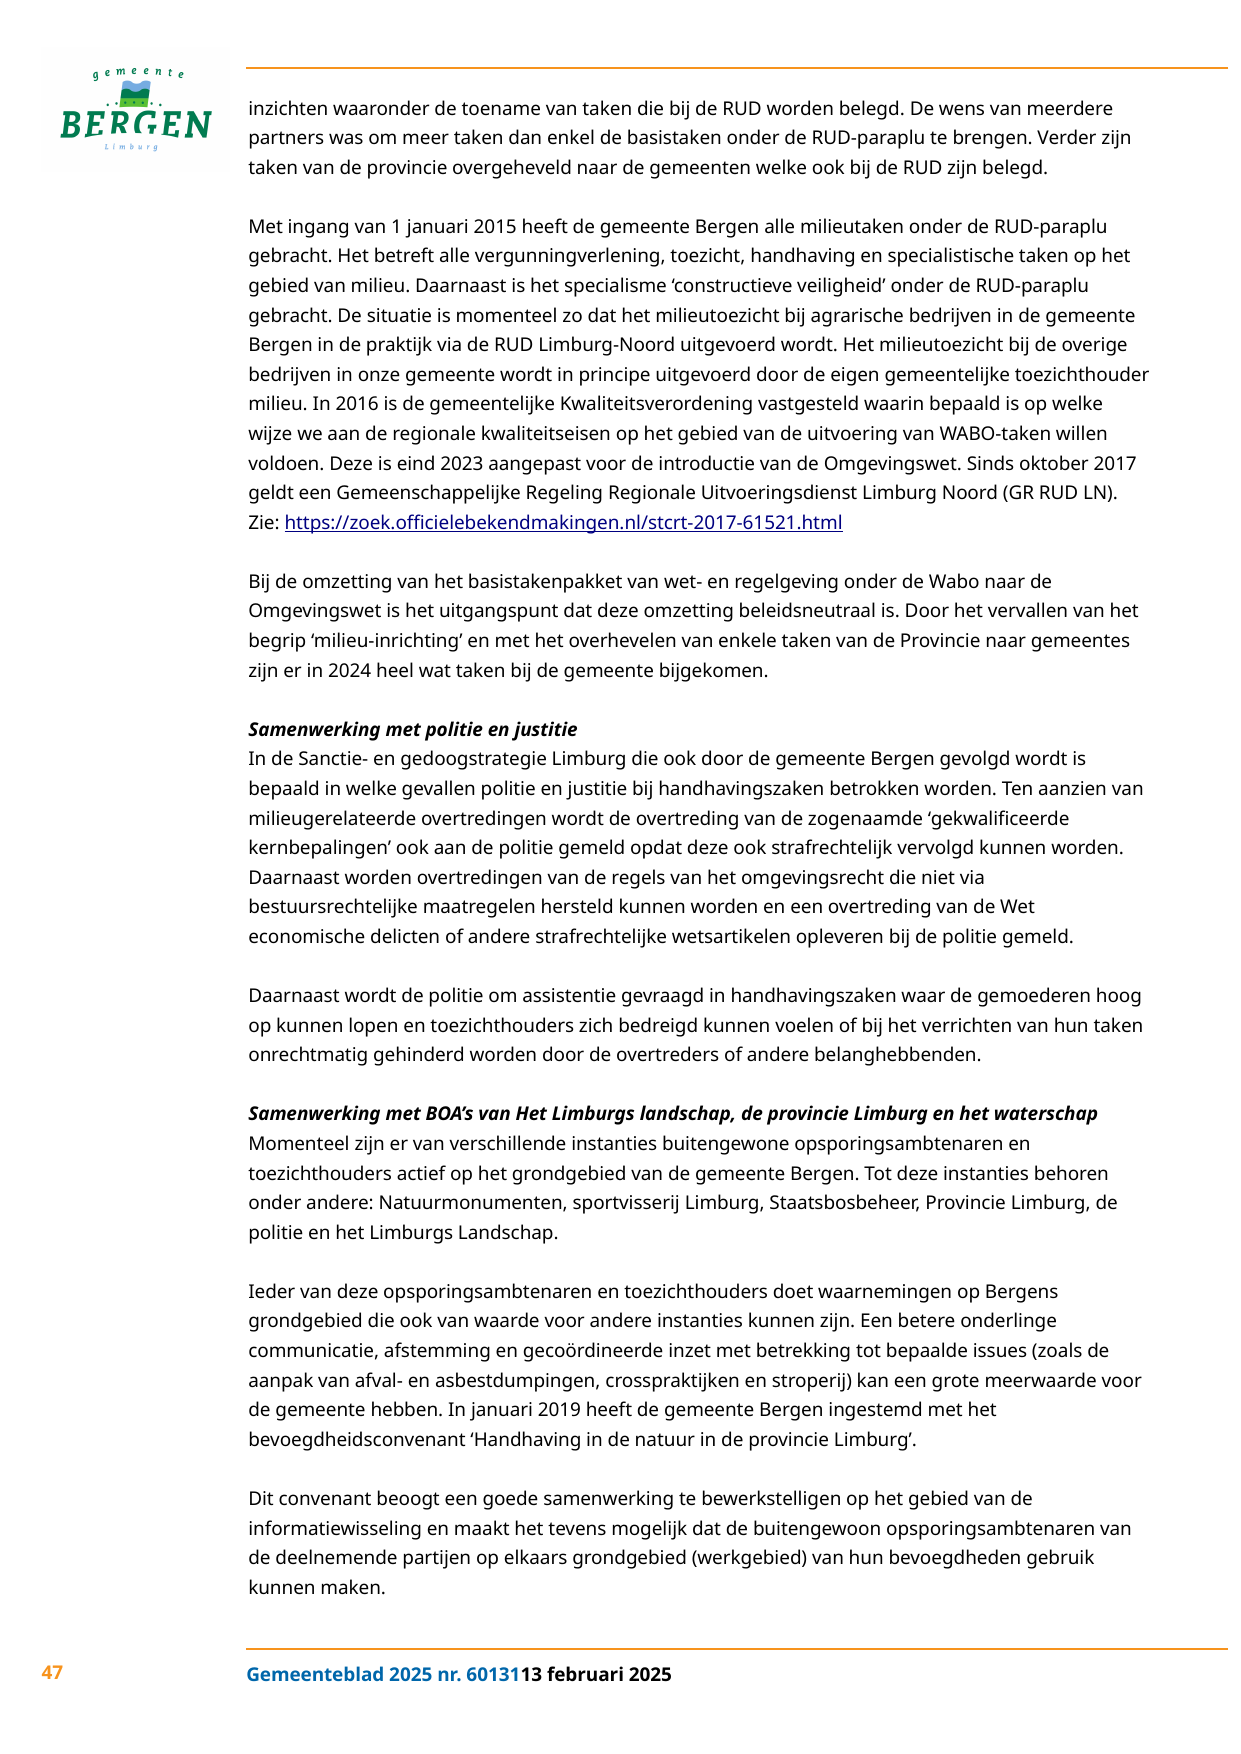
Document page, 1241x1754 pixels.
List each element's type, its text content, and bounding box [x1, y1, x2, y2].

text inzichten waaronder de toename van taken die bij de RUD worden belegd. De wens van meerdere partners was om meer taken dan enkel de basistaken onder de RUD-paraplu te brengen. Verder zijn taken van de provincie overgeheveld naar de gemeenten welke ook bij de RUD zijn belegd. [248, 95, 1152, 180]
text Bij de omzetting van het basistakenpakket van wet- en regelgeving onder de Wabo naar de Omgevingswet is het uitgangspunt dat deze omzetting beleidsneutraal is. Door het vervallen van het begrip ‘milieu-inrichting’ en met het overhevelen van enkele taken van de Provincie naar gemeentes zijn er in 2024 heel wat taken bij de gemeente bijgekomen. [248, 568, 1152, 683]
text Ieder van deze opsporingsambtenaren en toezichthouders doet waarnemingen op Bergens grondgebied die ook van waarde voor andere instanties kunnen zijn. Een betere onderlinge communicatie, afstemming en gecoördineerde inzet met betrekking tot bepaalde issues (zoals de aanpak van afval- en asbestdumpingen, crosspraktijken en stroperij) kan een grote meerwaarde voor de gemeente hebben. In januari 2019 heeft de gemeente Bergen ingestemd met het bevoegdheidsconvenant ‘Handhaving in de natuur in de provincie Limburg’. [248, 1278, 1152, 1452]
text Samenwerking met politie en justitie [248, 716, 1152, 742]
text Momenteel zijn er van verschillende instanties buitengewone opsporingsambtenaren en toezichthouders actief op het grondgebied van de gemeente Bergen. Tot deze instanties behoren onder andere: Natuurmonumenten, sportvisserij Limburg, Staatsbosbeheer, Provincie Limburg, de politie en het Limburgs Landschap. [248, 1130, 1152, 1245]
text Met ingang van 1 januari 2015 heeft de gemeente Bergen alle milieutaken onder de RUD-paraplu gebracht. Het betreft alle vergunningverlening, toezicht, handhaving en specialistische taken op het gebied van milieu. Daarnaast is het specialisme ‘constructieve veiligheid’ onder de RUD-paraplu gebracht. De situatie is momenteel zo dat het milieutoezicht bij agrarische bedrijven in de gemeente Bergen in de praktijk via de RUD Limburg-Noord uitgevoerd wordt. Het milieutoezicht bij de overige bedrijven in onze gemeente wordt in principe uitgevoerd door de eigen gemeentelijke toezichthouder milieu. In 2016 is de gemeentelijke Kwaliteitsverordening vastgesteld waarin bepaald is op welke wijze we aan de regionale kwaliteitseisen op het gebied van de uitvoering van WABO-taken willen voldoen. Deze is eind 2023 aangepast voor de introductie van de Omgevingswet. Sinds oktober 2017 geldt een Gemeenschappelijke Regeling Regionale Uitvoeringsdienst Limburg Noord (GR RUD LN). Zie: https://zoek.officielebekendmakingen.nl/stcrt-2017-61521.html [248, 213, 1152, 535]
text Dit convenant beoogt een goede samenwerking te bewerkstelligen op het gebied van de informatiewisseling en maakt het tevens mogelijk dat de buitengewoon opsporingsambtenaren van de deelnemende partijen op elkaars grondgebied (werkgebied) van hun bevoegdheden gebruik kunnen maken. [248, 1485, 1152, 1600]
text In de Sanctie- en gedoogstrategie Limburg die ook door de gemeente Bergen gevolgd wordt is bepaald in welke gevallen politie en justitie bij handhavingszaken betrokken worden. Ten aanzien van milieugerelateerde overtredingen wordt de overtreding van de zogenaamde ‘gekwalificeerde kernbepalingen’ ook aan de politie gemeld opdat deze ook strafrechtelijk vervolgd kunnen worden. Daarnaast worden overtredingen van de regels van het omgevingsrecht die niet via bestuursrechtelijke maatregelen hersteld kunnen worden en een overtreding van de Wet economische delicten of andere strafrechtelijke wetsartikelen opleveren bij de politie gemeld. [248, 746, 1152, 949]
picture [41, 47, 231, 172]
text Samenwerking met BOA’s van Het Limburgs landschap, de provincie Limburg en het waterschap [248, 1101, 1152, 1126]
text Daarnaast wordt de politie om assistentie gevraagd in handhavingszaken waar de gemoederen hoog op kunnen lopen en toezichthouders zich bedreigd kunnen voelen of bij het verrichten van hun taken onrechtmatig gehinderd worden door de overtreders of andere belanghebbenden. [248, 982, 1152, 1067]
